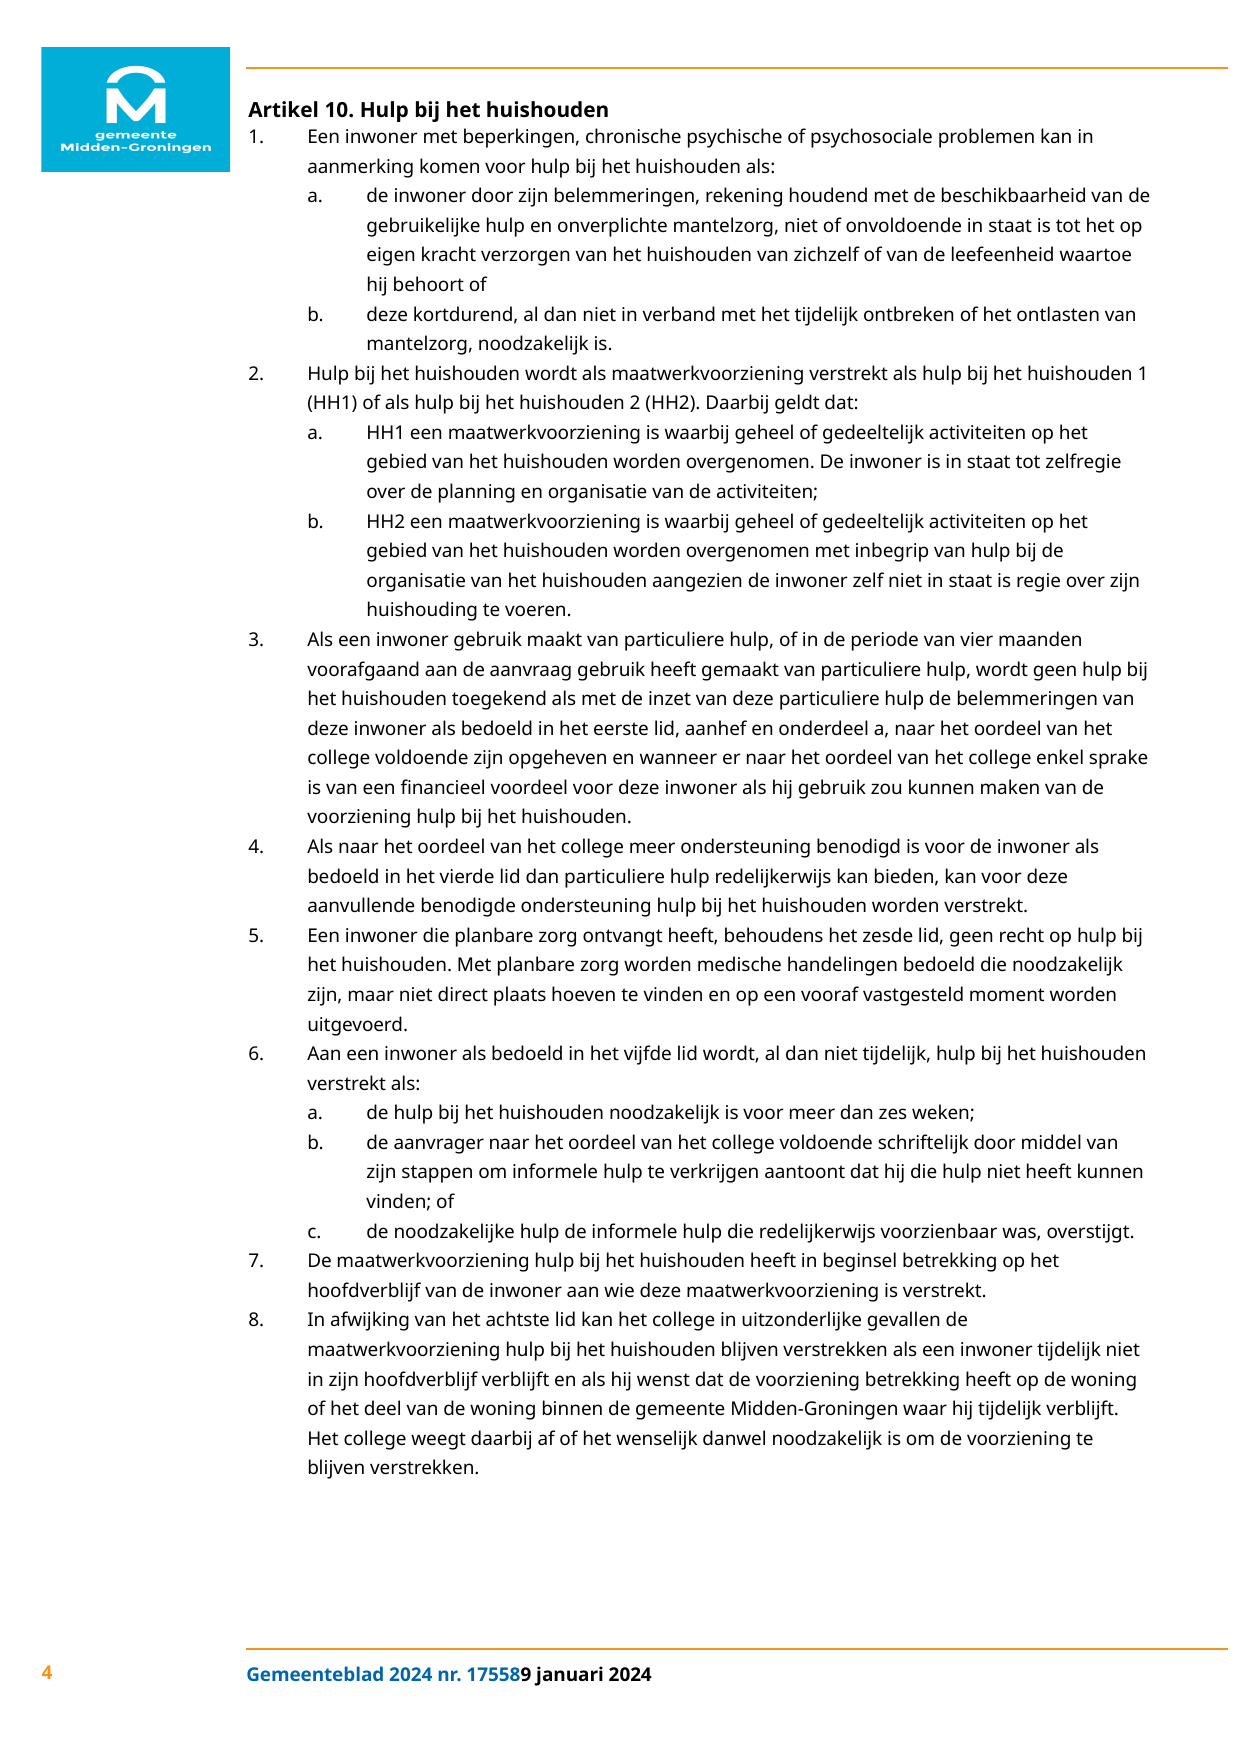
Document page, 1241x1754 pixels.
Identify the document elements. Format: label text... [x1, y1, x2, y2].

list Een inwoner die planbare zorg ontvangt heeft, behoudens het zesde lid, geen recht op hulp bij het huishouden. Met planbare zorg worden medische handelingen bedoeld die noodzakelijk zijn, maar niet direct plaats hoeven te vinden en op een vooraf vastgesteld moment worden uitgevoerd. [248, 922, 1152, 1036]
list de noodzakelijke hulp de informele hulp die redelijkerwijs voorzienbaar was, overstijgt. [307, 1218, 1152, 1243]
list HH1 een maatwerkvoorziening is waarbij geheel of gedeeltelijk activiteiten op het gebied van het huishouden worden overgenomen. De inwoner is in staat tot zelfregie over de planning en organisatie van de activiteiten; [307, 419, 1152, 504]
list In afwijking van het achtste lid kan het college in uitzonderlijke gevallen de maatwerkvoorziening hulp bij het huishouden blijven verstrekken als een inwoner tijdelijk niet in zijn hoofdverblijf verblijft en als hij wenst dat de voorziening betrekking heeft op de woning of het deel van de woning binnen de gemeente Midden-Groningen waar hij tijdelijk verblijft. Het college weegt daarbij af of het wenselijk danwel noodzakelijk is om de voorziening te blijven verstrekken. [248, 1307, 1152, 1480]
list de hulp bij het huishouden noodzakelijk is voor meer dan zes weken; [307, 1099, 1152, 1125]
list Aan een inwoner als bedoeld in het vijfde lid wordt, al dan niet tijdelijk, hulp bij het huishouden verstrekt als: [248, 1040, 1152, 1096]
picture [107, 89, 165, 122]
list HH2 een maatwerkvoorziening is waarbij geheel of gedeeltelijk activiteiten op het gebied van het huishouden worden overgenomen met inbegrip van hulp bij de organisatie van het huishouden aangezien de inwoner zelf niet in staat is regie over zijn huishouding te voeren. [307, 508, 1152, 622]
text Artikel 10. Hulp bij het huishouden [248, 95, 1152, 123]
list de aanvrager naar het oordeel van het college voldoende schriftelijk door middel van zijn stappen om informele hulp te verkrijgen aantoont dat hij die hulp niet heeft kunnen vinden; of [307, 1129, 1152, 1214]
list deze kortdurend, al dan niet in verband met het tijdelijk ontbreken of het ontlasten van mantelzorg, noodzakelijk is. [307, 301, 1152, 356]
list de inwoner door zijn belemmeringen, rekening houdend met de beschikbaarheid van de gebruikelijke hulp en onverplichte mantelzorg, niet of onvoldoende in staat is tot het op eigen kracht verzorgen van het huishouden van zichzelf of van de leefeenheid waartoe hij behoort of [307, 182, 1152, 297]
list Als een inwoner gebruik maakt van particuliere hulp, of in de periode van vier maanden voorafgaand aan de aanvraag gebruik heeft gemaakt van particuliere hulp, wordt geen hulp bij het huishouden toegekend als met de inzet van deze particuliere hulp de belemmeringen van deze inwoner als bedoeld in het eerste lid, aanhef en onderdeel a, naar het oordeel van het college voldoende zijn opgeheven en wanneer er naar het oordeel van het college enkel sprake is van een financieel voordeel voor deze inwoner als hij gebruik zou kunnen maken van de voorziening hulp bij het huishouden. [248, 626, 1152, 829]
list De maatwerkvoorziening hulp bij het huishouden heeft in beginsel betrekking op het hoofdverblijf van de inwoner aan wie deze maatwerkvoorziening is verstrekt. [248, 1247, 1152, 1303]
list Een inwoner met beperkingen, chronische psychische of psychosociale problemen kan in aanmerking komen voor hulp bij het huishouden als: [248, 123, 1152, 178]
list Als naar het oordeel van het college meer ondersteuning benodigd is voor de inwoner als bedoeld in het vierde lid dan particuliere hulp redelijkerwijs kan bieden, kan voor deze aanvullende benodigde ondersteuning hulp bij het huishouden worden verstrekt. [248, 833, 1152, 918]
picture [108, 66, 164, 82]
list Hulp bij het huishouden wordt als maatwerkvoorziening verstrekt als hulp bij het huishouden 1 (HH1) of als hulp bij het huishouden 2 (HH2). Daarbij geldt dat: [248, 360, 1152, 415]
picture [184, 146, 190, 153]
